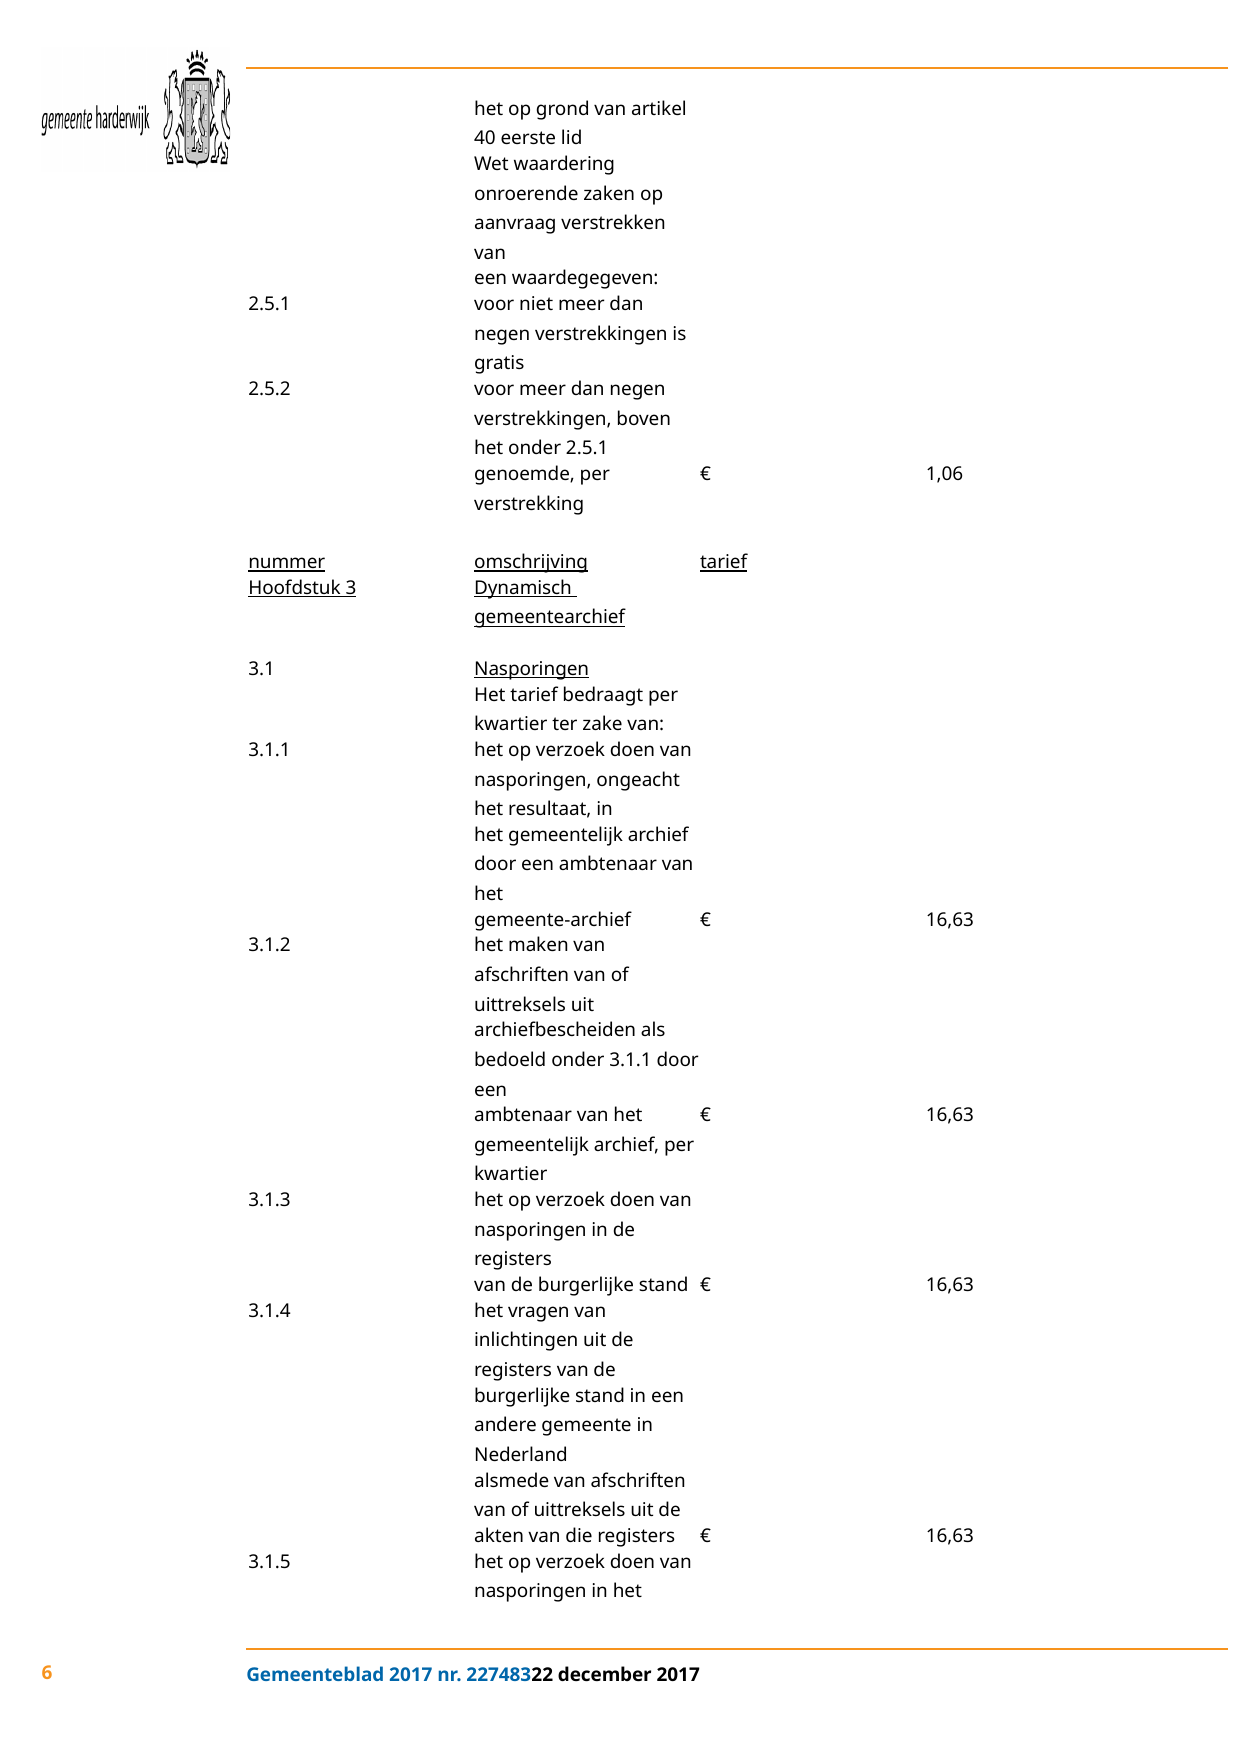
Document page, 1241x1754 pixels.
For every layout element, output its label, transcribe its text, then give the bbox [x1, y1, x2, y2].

table_cell een waardegegeven: [474, 265, 700, 290]
table_cell het op verzoek doen van nasporingen, ongeacht het resultaat, in [474, 736, 700, 821]
table_cell € [700, 906, 926, 932]
table_cell [926, 150, 1152, 264]
table_cell [700, 150, 926, 264]
table_cell [248, 629, 474, 655]
table_cell [248, 95, 474, 150]
table_cell [700, 681, 926, 736]
table_cell [700, 95, 926, 150]
table_cell [926, 1467, 1152, 1522]
table_cell 3.1.3 [248, 1186, 474, 1271]
table_cell Dynamisch gemeentearchief [474, 574, 700, 629]
table_cell [926, 932, 1152, 1017]
table_cell € [700, 1101, 926, 1186]
table_cell van de burgerlijke stand [474, 1271, 700, 1297]
table_cell [926, 681, 1152, 736]
table_cell 16,63 [926, 1522, 1152, 1548]
table_cell 2.5.2 [248, 375, 474, 460]
table_header omschrijving [474, 548, 700, 574]
table_cell voor niet meer dan negen verstrekkingen is gratis [474, 290, 700, 375]
table_cell 1,06 [926, 460, 1152, 515]
table_cell het gemeentelijk archief door een ambtenaar van het [474, 821, 700, 906]
table_cell [248, 681, 474, 736]
table_cell het op grond van artikel 40 eerste lid [474, 95, 700, 150]
table_cell [700, 736, 926, 821]
table_cell [926, 1186, 1152, 1271]
table_cell [700, 375, 926, 460]
table_cell Wet waardering onroerende zaken op aanvraag verstrekken van [474, 150, 700, 264]
table_cell [700, 290, 926, 375]
table_cell [248, 906, 474, 932]
table_cell [700, 1467, 926, 1522]
table_cell [926, 1297, 1152, 1382]
table_cell [926, 736, 1152, 821]
table_cell 3.1.1 [248, 736, 474, 821]
table_cell 2.5.1 [248, 290, 474, 375]
table_cell akten van die registers [474, 1522, 700, 1548]
picture [41, 47, 231, 172]
table_cell [474, 629, 700, 655]
table_cell [926, 629, 1152, 655]
table_cell voor meer dan negen verstrekkingen, boven het onder 2.5.1 [474, 375, 700, 460]
table_cell [700, 655, 926, 681]
table_cell [700, 1017, 926, 1101]
table_cell [700, 1186, 926, 1271]
table_cell [926, 1382, 1152, 1467]
table_cell 3.1 [248, 655, 474, 681]
table_cell [700, 1548, 926, 1603]
table_cell het op verzoek doen van nasporingen in de registers [474, 1186, 700, 1271]
table_cell 3.1.5 [248, 1548, 474, 1603]
table_cell [926, 821, 1152, 906]
table_cell [700, 1382, 926, 1467]
table_cell [248, 1271, 474, 1297]
table_cell het op verzoek doen van nasporingen in het [474, 1548, 700, 1603]
table_cell alsmede van afschriften van of uittreksels uit de [474, 1467, 700, 1522]
table_cell burgerlijke stand in een andere gemeente in Nederland [474, 1382, 700, 1467]
table_cell [248, 1101, 474, 1186]
table_cell Het tarief bedraagt per kwartier ter zake van: [474, 681, 700, 736]
table_cell [248, 821, 474, 906]
table_header tarief [700, 548, 1152, 574]
table_cell 3.1.2 [248, 932, 474, 1017]
table_cell 16,63 [926, 1271, 1152, 1297]
table_cell [926, 95, 1152, 150]
table_cell [926, 574, 1152, 629]
table_cell [926, 1548, 1152, 1603]
table_cell [248, 265, 474, 290]
table_header nummer [248, 548, 474, 574]
table_cell [248, 1382, 474, 1467]
table_cell Nasporingen [474, 655, 700, 681]
table_cell [248, 1522, 474, 1548]
table_cell [700, 932, 926, 1017]
table_cell [700, 574, 926, 629]
table_cell het maken van afschriften van of uittreksels uit [474, 932, 700, 1017]
table_cell [248, 1017, 474, 1101]
table_cell 16,63 [926, 1101, 1152, 1186]
table_cell [926, 290, 1152, 375]
table_cell 3.1.4 [248, 1297, 474, 1382]
table_cell [700, 821, 926, 906]
table_cell [700, 265, 926, 290]
table_cell het vragen van inlichtingen uit de registers van de [474, 1297, 700, 1382]
table_cell [926, 1017, 1152, 1101]
table_cell archiefbescheiden als bedoeld onder 3.1.1 door een [474, 1017, 700, 1101]
table_cell € [700, 460, 926, 515]
table_cell [926, 265, 1152, 290]
table_cell gemeente-archief [474, 906, 700, 932]
table_cell [248, 460, 474, 515]
table_cell [248, 150, 474, 264]
table_cell 16,63 [926, 906, 1152, 932]
table_cell € [700, 1271, 926, 1297]
table_cell [700, 629, 926, 655]
table_cell ambtenaar van het gemeentelijk archief, per kwartier [474, 1101, 700, 1186]
table_cell [248, 1467, 474, 1522]
table_cell € [700, 1522, 926, 1548]
table_cell Hoofdstuk 3 [248, 574, 474, 629]
table_cell genoemde, per verstrekking [474, 460, 700, 515]
table_cell [700, 1297, 926, 1382]
table_cell [926, 655, 1152, 681]
table_cell [926, 375, 1152, 460]
